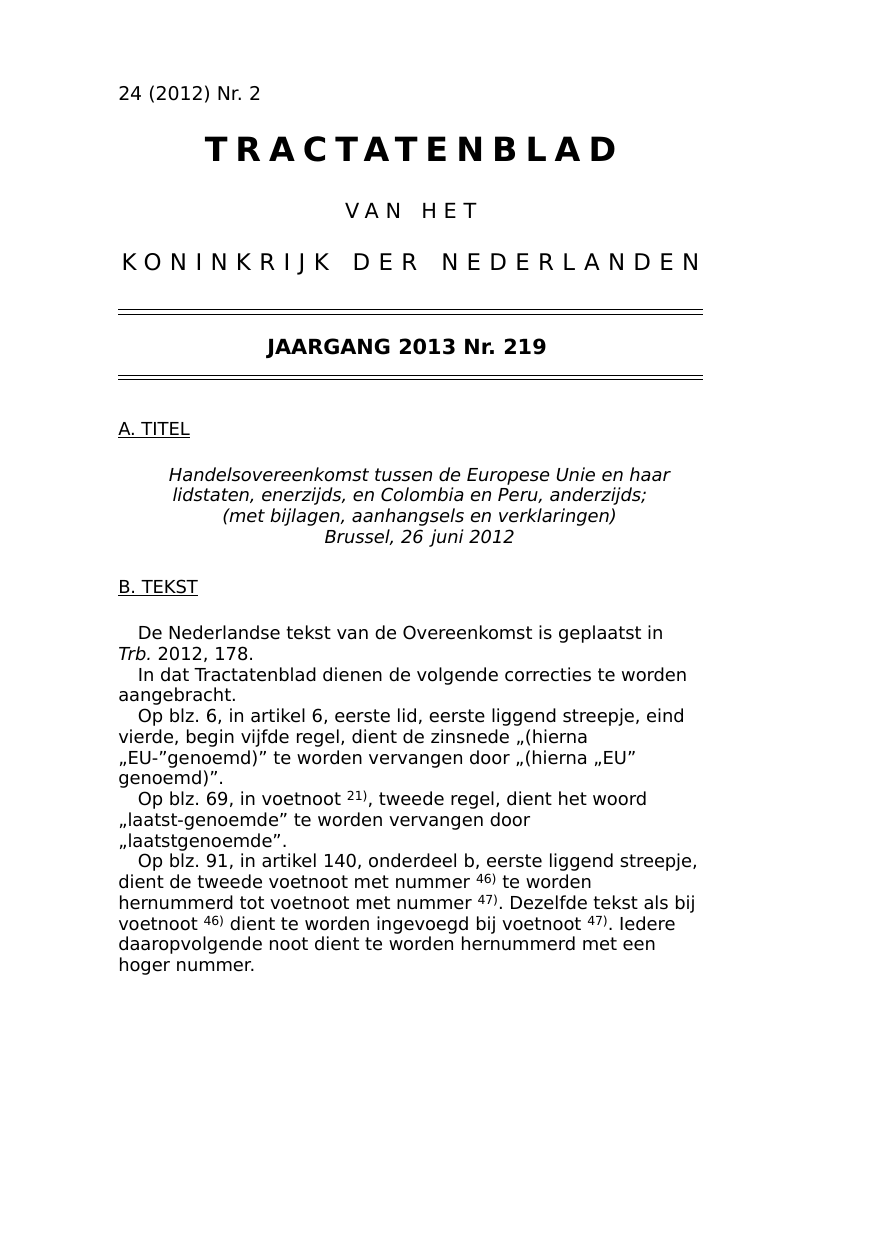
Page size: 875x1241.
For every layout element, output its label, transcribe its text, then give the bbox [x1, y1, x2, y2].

text Op blz. 91, in artikel 140, onderdeel b, eerste liggend streepje, dient de tweede voetnoot met nummer 46) te worden hernummerd tot voetnoot met nummer 47). Dezelfde tekst als bij voetnoot 46) dient te worden ingevoegd bij voetnoot 47). Iedere daaropvolgende noot dient te worden hernummerd met een hoger nummer. [118, 851, 703, 976]
text VAN HET [118, 199, 703, 223]
text 24 (2012) Nr. 2 [118, 83, 703, 105]
text Op blz. 6, in artikel 6, eerste lid, eerste liggend streepje, eind vierde, begin vijfde regel, dient de zinsnede „(hierna „EU-”genoemd)” te worden vervangen door „(hierna „EU” genoemd)”. [118, 706, 703, 789]
text TRACTATENBLAD [118, 130, 703, 169]
subtitle B. TEKST [118, 577, 703, 598]
text Op blz. 69, in voetnoot 21), tweede regel, dient het woord „laatst-genoemde” te worden vervangen door „laatstgenoemde”. [118, 789, 703, 851]
text Brussel, 26 juni 2012 [118, 527, 703, 547]
text Handelsovereenkomst tussen de Europese Unie en haar lidstaten, enerzijds, en Colombia en Peru, anderzijds; [118, 464, 703, 506]
text De Nederlandse tekst van de Overeenkomst is geplaatst in Trb. 2012, 178. [118, 623, 703, 664]
text JAARGANG 2013 Nr. 219 [118, 335, 703, 359]
text KONINKRIJK DER NEDERLANDEN [118, 249, 703, 276]
subtitle A. TITEL [118, 419, 703, 439]
text (met bijlagen, aanhangsels en verklaringen) [118, 506, 703, 527]
text In dat Tractatenblad dienen de volgende correcties te worden aangebracht. [118, 664, 703, 706]
